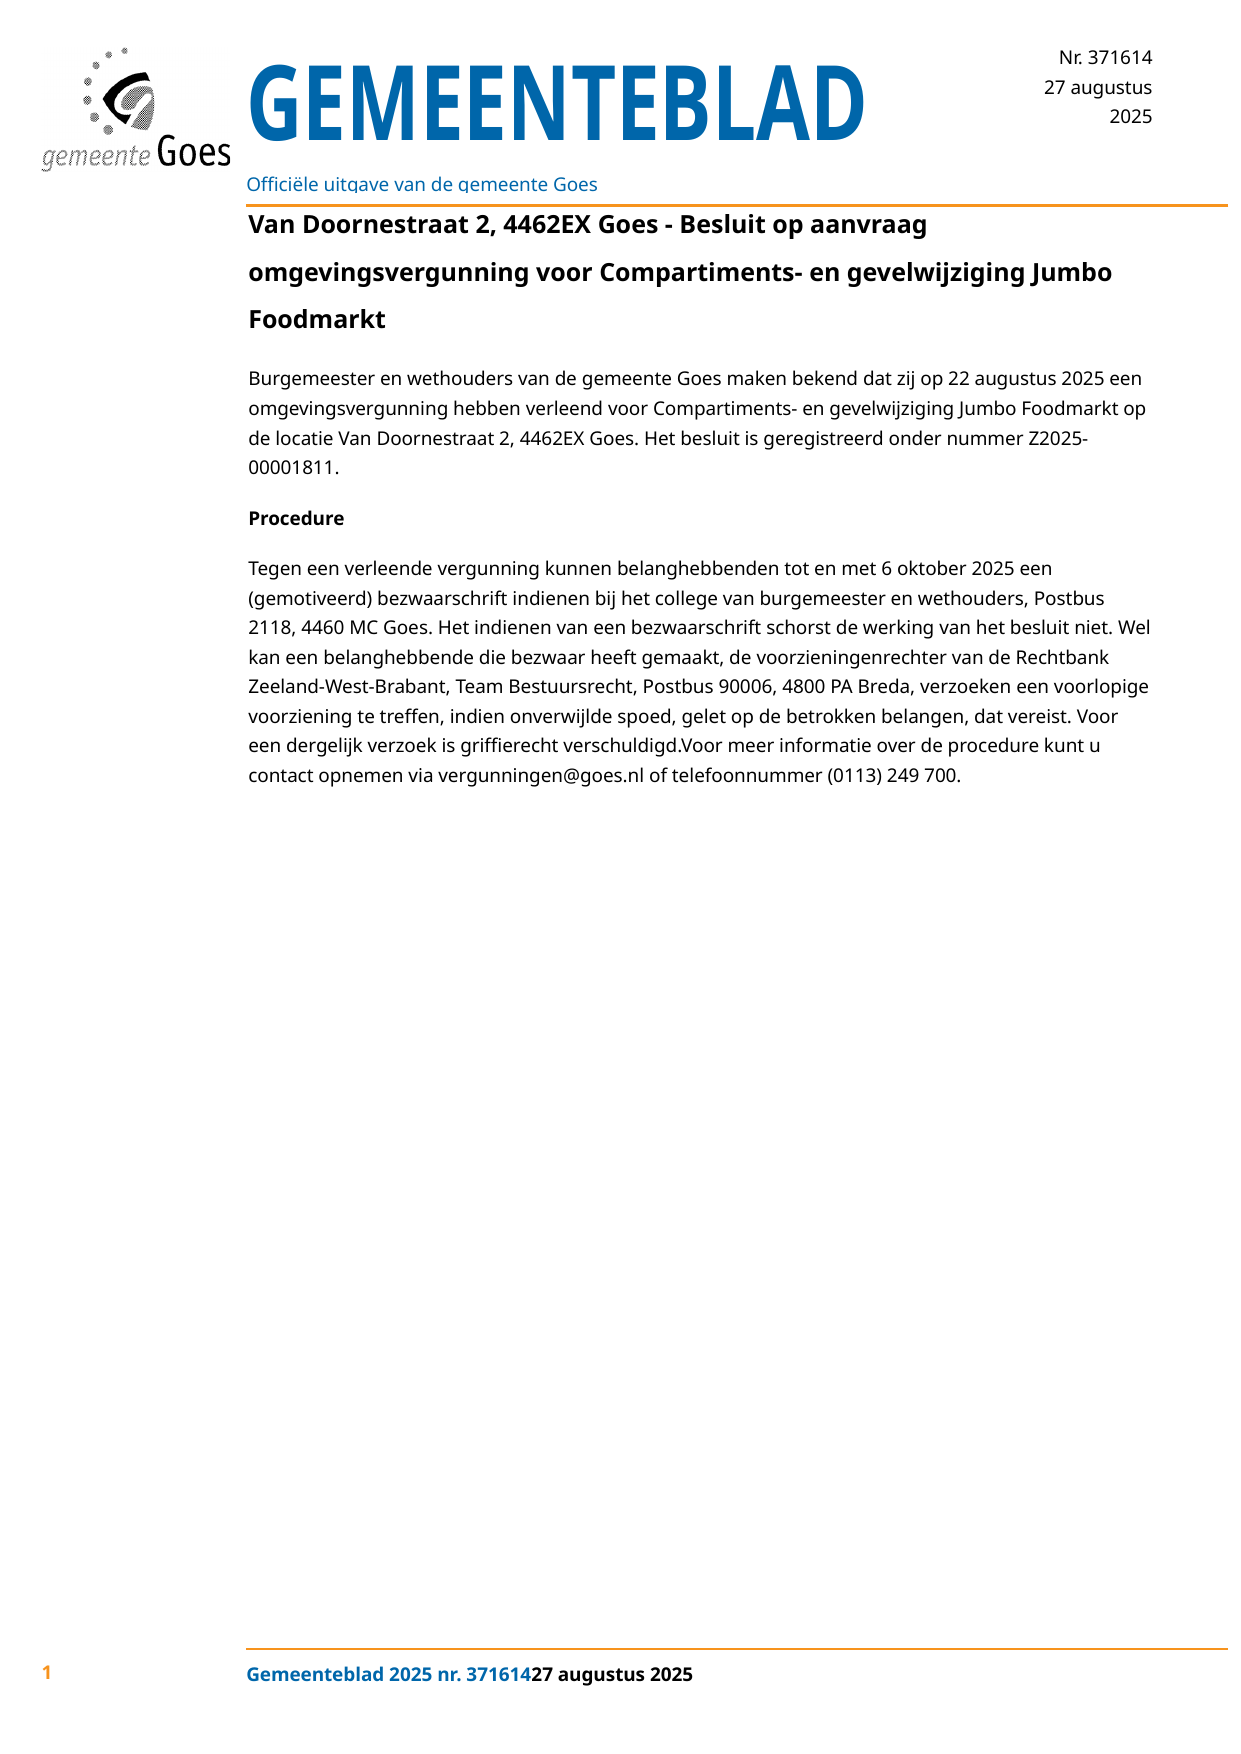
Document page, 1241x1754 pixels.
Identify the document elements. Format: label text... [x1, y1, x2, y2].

text Tegen een verleende vergunning kunnen belanghebbenden tot en met 6 oktober 2025 een (gemotiveerd) bezwaarschrift indienen bij het college van burgemeester en wethouders, Postbus 2118, 4460 MC Goes. Het indienen van een bezwaarschrift schorst de werking van het besluit niet. Wel kan een belanghebbende die bezwaar heeft gemaakt, de voorzieningenrechter van de Rechtbank Zeeland-West-Brabant, Team Bestuursrecht, Postbus 90006, 4800 PA Breda, verzoeken een voorlopige voorziening te treffen, indien onverwijlde spoed, gelet op de betrokken belangen, dat vereist. Voor een dergelijk verzoek is griffierecht verschuldigd.Voor meer informatie over de procedure kunt u contact opnemen via vergunningen@goes.nl of telefoonnummer (0113) 249 700. [248, 555, 1152, 788]
text Burgemeester en wethouders van de gemeente Goes maken bekend dat zij op 22 augustus 2025 een omgevingsvergunning hebben verleend voor Compartiments- en gevelwijziging Jumbo Foodmarkt op de locatie Van Doornestraat 2, 4462EX Goes. Het besluit is geregistreerd onder nummer Z2025-00001811. [248, 366, 1152, 480]
text Procedure [248, 505, 1152, 530]
picture [41, 47, 231, 172]
text Van Doornestraat 2, 4462EX Goes - Besluit op aanvraag omgevingsvergunning voor Compartiments- en gevelwijziging Jumbo Foodmarkt [248, 207, 1152, 336]
